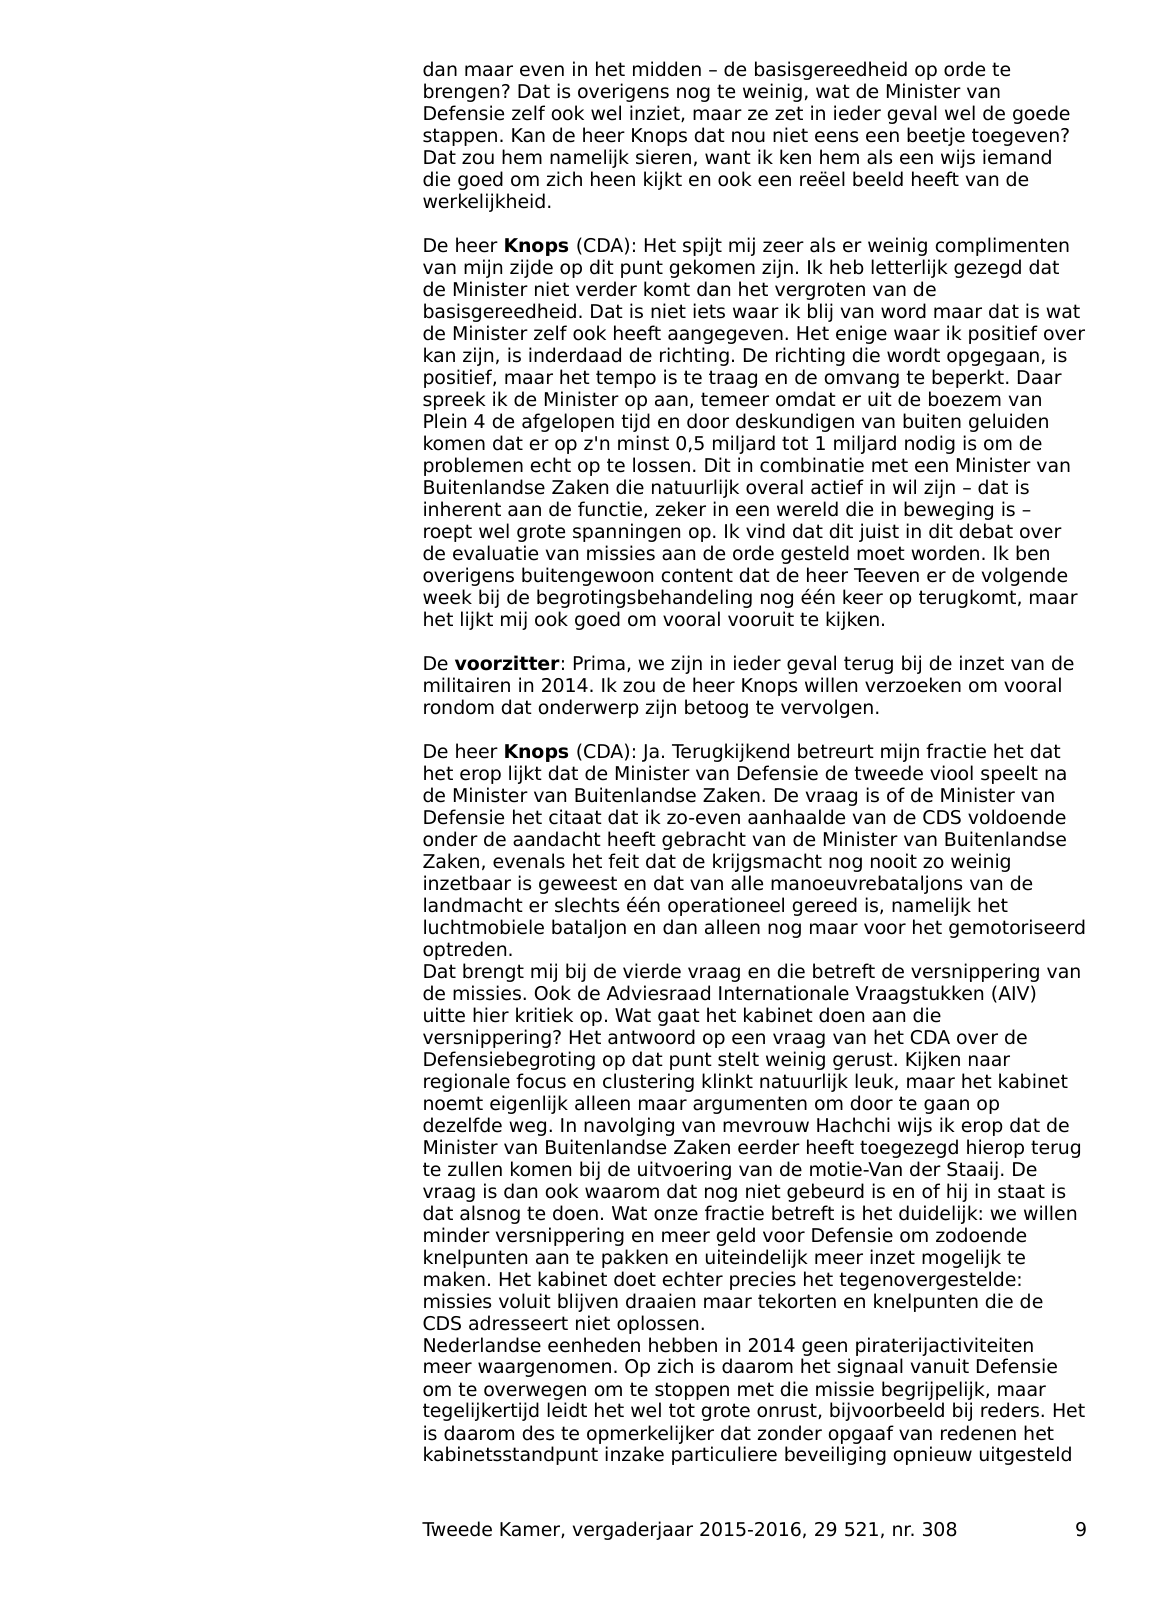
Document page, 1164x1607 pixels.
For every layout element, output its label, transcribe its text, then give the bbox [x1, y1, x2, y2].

text De heer Knops (CDA): Het spijt mij zeer als er weinig complimenten van mijn zijde op dit punt gekomen zijn. Ik heb letterlijk gezegd dat de Minister niet verder komt dan het vergroten van de basisgereedheid. Dat is niet iets waar ik blij van word maar dat is wat de Minister zelf ook heeft aangegeven. Het enige waar ik positief over kan zijn, is inderdaad de richting. De richting die wordt opgegaan, is positief, maar het tempo is te traag en de omvang te beperkt. Daar spreek ik de Minister op aan, temeer omdat er uit de boezem van Plein 4 de afgelopen tijd en door deskundigen van buiten geluiden komen dat er op z'n minst 0,5 miljard tot 1 miljard nodig is om de problemen echt op te lossen. Dit in combinatie met een Minister van Buitenlandse Zaken die natuurlijk overal actief in wil zijn – dat is inherent aan de functie, zeker in een wereld die in beweging is – roept wel grote spanningen op. Ik vind dat dit juist in dit debat over de evaluatie van missies aan de orde gesteld moet worden. Ik ben overigens buitengewoon content dat de heer Teeven er de volgende week bij de begrotingsbehandeling nog één keer op terugkomt, maar het lijkt mij ook goed om vooral vooruit te kijken. [422, 235, 1087, 631]
text De voorzitter: Prima, we zijn in ieder geval terug bij de inzet van de militairen in 2014. Ik zou de heer Knops willen verzoeken om vooral rondom dat onderwerp zijn betoog te vervolgen. [422, 653, 1087, 719]
text Dat brengt mij bij de vierde vraag en die betreft de versnippering van de missies. Ook de Adviesraad Internationale Vraagstukken (AIV) uitte hier kritiek op. Wat gaat het kabinet doen aan die versnippering? Het antwoord op een vraag van het CDA over de Defensiebegroting op dat punt stelt weinig gerust. Kijken naar regionale focus en clustering klinkt natuurlijk leuk, maar het kabinet noemt eigenlijk alleen maar argumenten om door te gaan op dezelfde weg. In navolging van mevrouw Hachchi wijs ik erop dat de Minister van Buitenlandse Zaken eerder heeft toegezegd hierop terug te zullen komen bij de uitvoering van de motie-Van der Staaij. De vraag is dan ook waarom dat nog niet gebeurd is en of hij in staat is dat alsnog te doen. Wat onze fractie betreft is het duidelijk: we willen minder versnippering en meer geld voor Defensie om zodoende knelpunten aan te pakken en uiteindelijk meer inzet mogelijk te maken. Het kabinet doet echter precies het tegenovergestelde: missies voluit blijven draaien maar tekorten en knelpunten die de CDS adresseert niet oplossen. [422, 961, 1087, 1334]
text De heer Knops (CDA): Ja. Terugkijkend betreurt mijn fractie het dat het erop lijkt dat de Minister van Defensie de tweede viool speelt na de Minister van Buitenlandse Zaken. De vraag is of de Minister van Defensie het citaat dat ik zo-even aanhaalde van de CDS voldoende onder de aandacht heeft gebracht van de Minister van Buitenlandse Zaken, evenals het feit dat de krijgsmacht nog nooit zo weinig inzetbaar is geweest en dat van alle manoeuvrebataljons van de landmacht er slechts één operationeel gereed is, namelijk het luchtmobiele bataljon en dan alleen nog maar voor het gemotoriseerd optreden. [422, 741, 1087, 961]
text Nederlandse eenheden hebben in 2014 geen piraterijactiviteiten meer waargenomen. Op zich is daarom het signaal vanuit Defensie om te overwegen om te stoppen met die missie begrijpelijk, maar tegelijkertijd leidt het wel tot grote onrust, bijvoorbeeld bij reders. Het is daarom des te opmerkelijker dat zonder opgaaf van redenen het kabinetsstandpunt inzake particuliere beveiliging opnieuw uitgesteld [422, 1334, 1087, 1466]
text dan maar even in het midden – de basisgereedheid op orde te brengen? Dat is overigens nog te weinig, wat de Minister van Defensie zelf ook wel inziet, maar ze zet in ieder geval wel de goede stappen. Kan de heer Knops dat nou niet eens een beetje toegeven? Dat zou hem namelijk sieren, want ik ken hem als een wijs iemand die goed om zich heen kijkt en ook een reëel beeld heeft van de werkelijkheid. [422, 59, 1087, 213]
